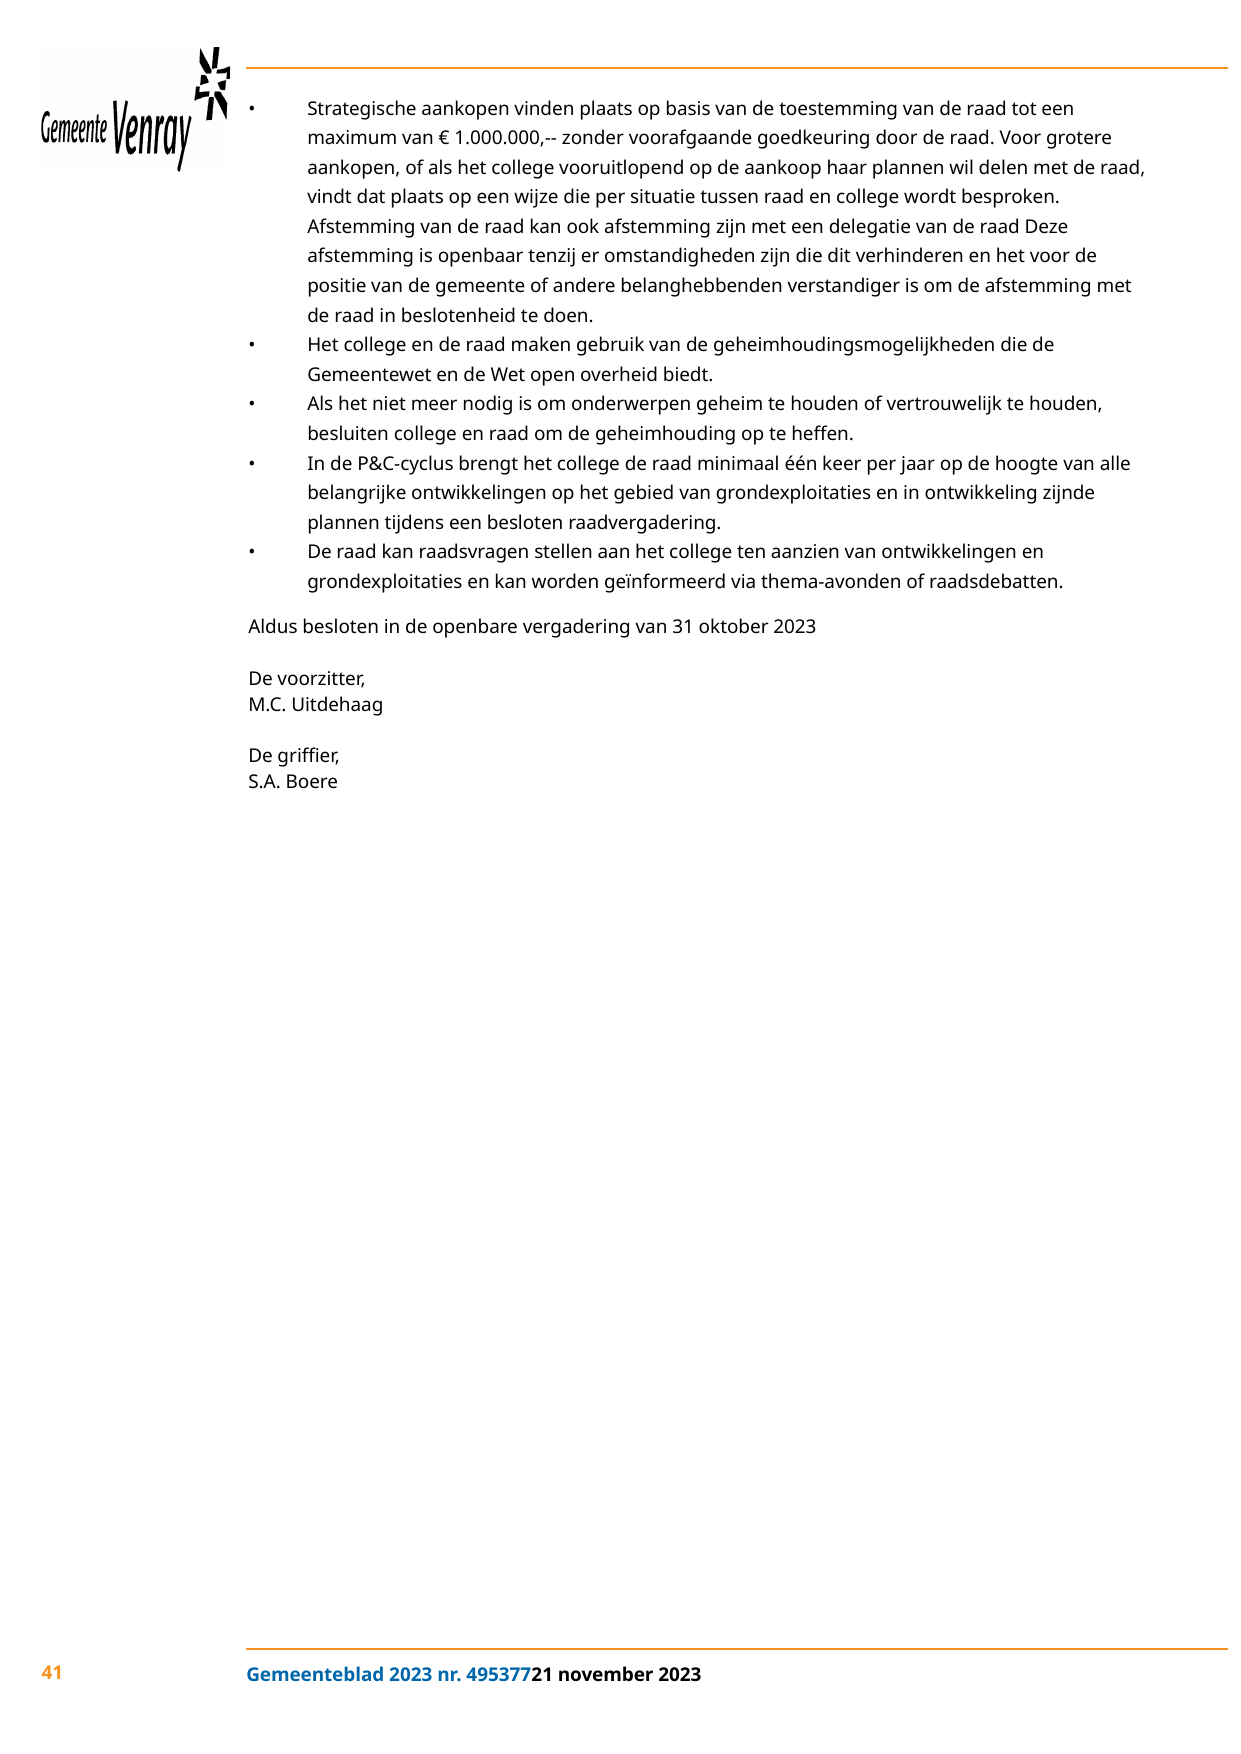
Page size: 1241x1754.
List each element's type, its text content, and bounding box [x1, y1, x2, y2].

list Het college en de raad maken gebruik van de geheimhoudingsmogelijkheden die de Gemeentewet en de Wet open overheid biedt. [248, 331, 1152, 387]
text De griffier, [248, 742, 1152, 768]
text Aldus besloten in de openbare vergadering van 31 oktober 2023 [248, 614, 1152, 639]
list Als het niet meer nodig is om onderwerpen geheim te houden of vertrouwelijk te houden, besluiten college en raad om de geheimhouding op te heffen. [248, 391, 1152, 446]
list In de P&C-cyclus brengt het college de raad minimaal één keer per jaar op de hoogte van alle belangrijke ontwikkelingen op het gebied van grondexploitaties en in ontwikkeling zijnde plannen tijdens een besloten raadvergadering. [248, 450, 1152, 535]
text De voorzitter, [248, 665, 1152, 691]
text S.A. Boere [248, 768, 1152, 794]
picture [41, 47, 231, 172]
list Strategische aankopen vinden plaats op basis van de toestemming van de raad tot een maximum van € 1.000.000,-- zonder voorafgaande goedkeuring door de raad. Voor grotere aankopen, of als het college vooruitlopend op de aankoop haar plannen wil delen met de raad, vindt dat plaats op een wijze die per situatie tussen raad en college wordt besproken. Afstemming van de raad kan ook afstemming zijn met een delegatie van de raad Deze afstemming is openbaar tenzij er omstandigheden zijn die dit verhinderen en het voor de positie van de gemeente of andere belanghebbenden verstandiger is om de afstemming met de raad in beslotenheid te doen. [248, 95, 1152, 328]
text M.C. Uitdehaag [248, 691, 1152, 717]
list De raad kan raadsvragen stellen aan het college ten aanzien van ontwikkelingen en grondexploitaties en kan worden geïnformeerd via thema-avonden of raadsdebatten. [248, 538, 1152, 594]
